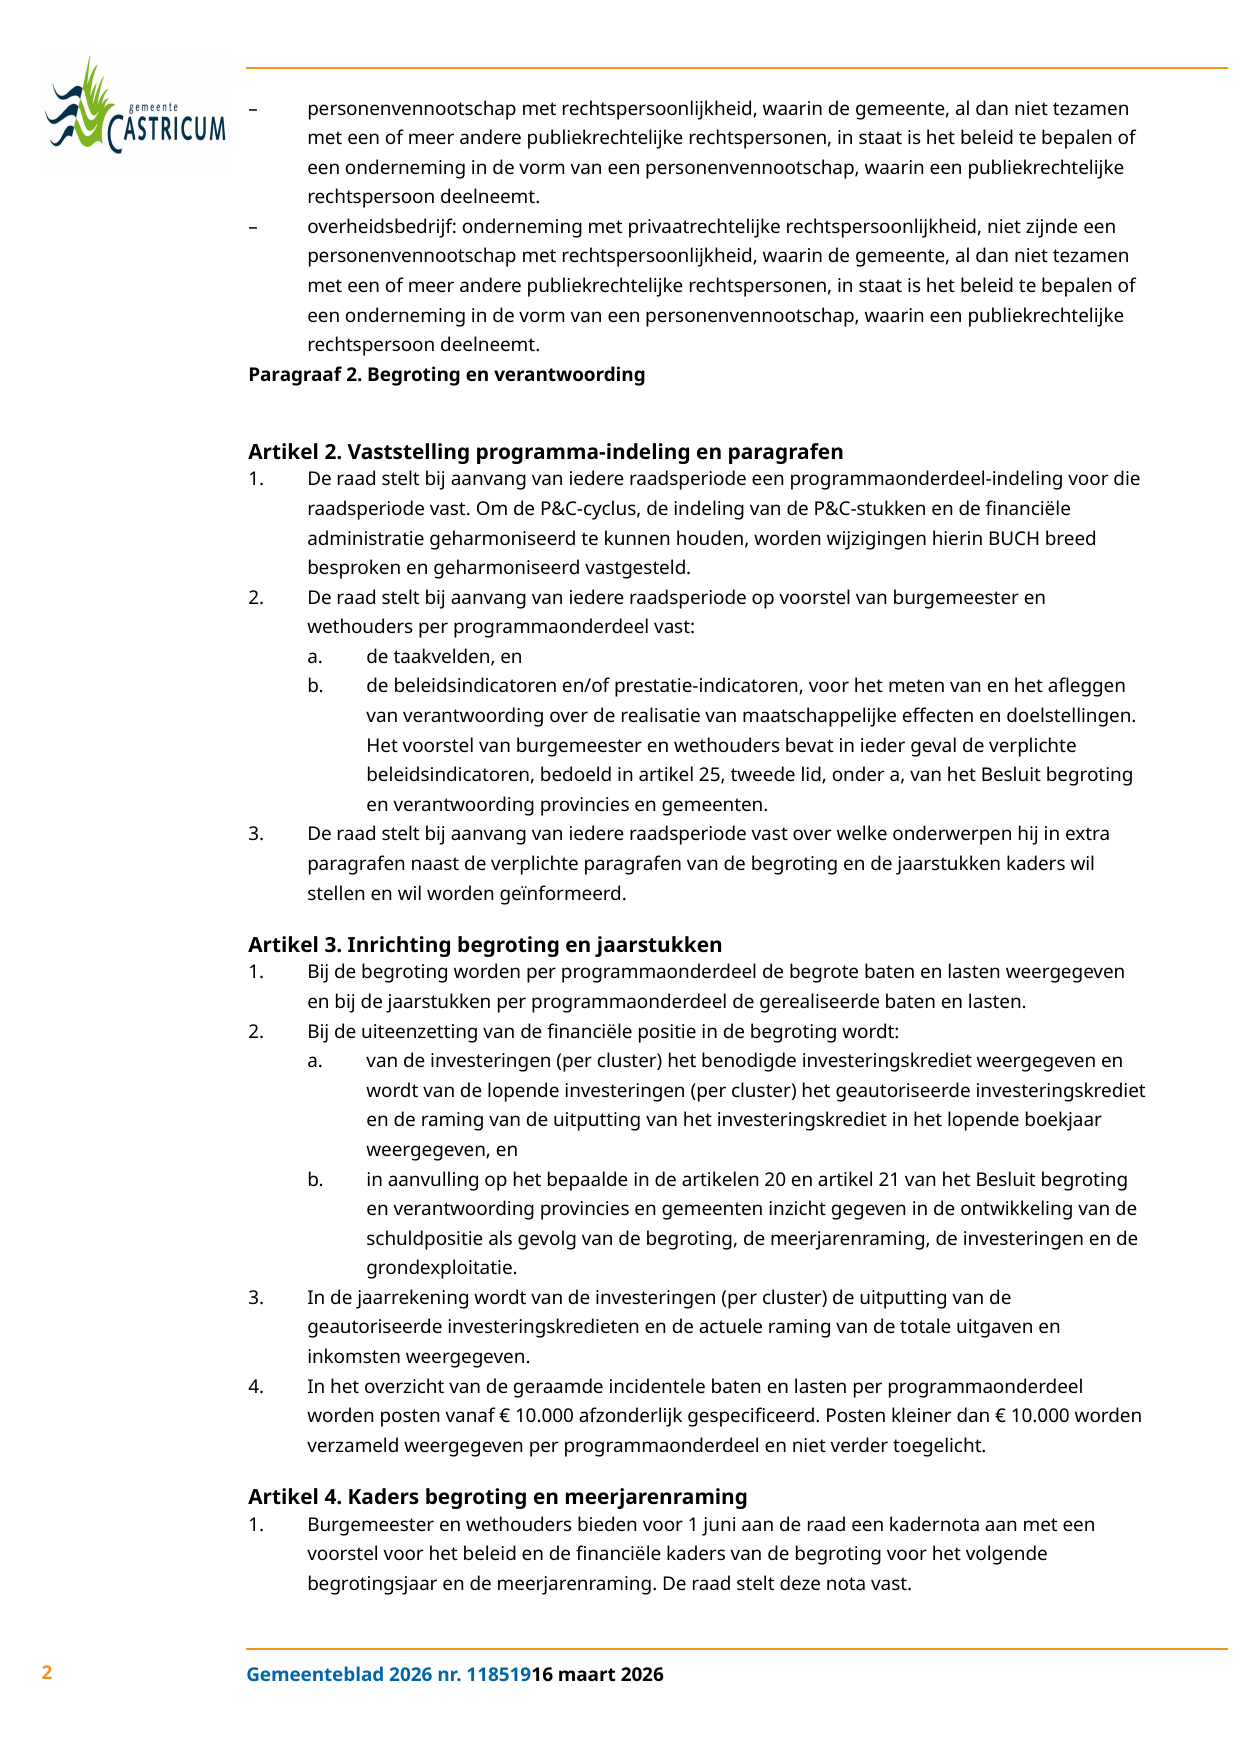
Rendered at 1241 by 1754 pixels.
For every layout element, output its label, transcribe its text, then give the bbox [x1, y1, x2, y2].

list In het overzicht van de geraamde incidentele baten en lasten per programmaonderdeel worden posten vanaf € 10.000 afzonderlijk gespecificeerd. Posten kleiner dan € 10.000 worden verzameld weergegeven per programmaonderdeel en niet verder toegelicht. [248, 1373, 1152, 1458]
list in aanvulling op het bepaalde in de artikelen 20 en artikel 21 van het Besluit begroting en verantwoording provincies en gemeenten inzicht gegeven in de ontwikkeling van de schuldpositie als gevolg van de begroting, de meerjarenraming, de investeringen en de grondexploitatie. [307, 1166, 1152, 1280]
list De raad stelt bij aanvang van iedere raadsperiode een programmaonderdeel-indeling voor die raadsperiode vast. Om de P&C-cyclus, de indeling van de P&C-stukken en de financiële administratie geharmoniseerd te kunnen houden, worden wijzigingen hierin BUCH breed besproken en geharmoniseerd vastgesteld. [248, 466, 1152, 580]
text Artikel 3. Inrichting begroting en jaarstukken [248, 930, 1152, 959]
list De raad stelt bij aanvang van iedere raadsperiode vast over welke onderwerpen hij in extra paragrafen naast de verplichte paragrafen van de begroting en de jaarstukken kaders wil stellen en wil worden geïnformeerd. [248, 821, 1152, 906]
text Artikel 4. Kaders begroting en meerjarenraming [248, 1482, 1152, 1511]
list de taakvelden, en [307, 643, 1152, 669]
picture [41, 47, 231, 172]
list personenvennootschap met rechtspersoonlijkheid, waarin de gemeente, al dan niet tezamen met een of meer andere publiekrechtelijke rechtspersonen, in staat is het beleid te bepalen of een onderneming in de vorm van een personenvennootschap, waarin een publiekrechtelijke rechtspersoon deelneemt. [248, 95, 1152, 209]
list De raad stelt bij aanvang van iedere raadsperiode op voorstel van burgemeester en wethouders per programmaonderdeel vast: [248, 584, 1152, 639]
list Burgemeester en wethouders bieden voor 1 juni aan de raad een kadernota aan met een voorstel voor het beleid en de financiële kaders van de begroting voor het volgende begrotingsjaar en de meerjarenraming. De raad stelt deze nota vast. [248, 1511, 1152, 1596]
list de beleidsindicatoren en/of prestatie-indicatoren, voor het meten van en het afleggen van verantwoording over de realisatie van maatschappelijke effecten en doelstellingen. Het voorstel van burgemeester en wethouders bevat in ieder geval de verplichte beleidsindicatoren, bedoeld in artikel 25, tweede lid, onder a, van het Besluit begroting en verantwoording provincies en gemeenten. [307, 673, 1152, 817]
list van de investeringen (per cluster) het benodigde investeringskrediet weergegeven en wordt van de lopende investeringen (per cluster) het geautoriseerde investeringskrediet en de raming van de uitputting van het investeringskrediet in het lopende boekjaar weergegeven, en [307, 1047, 1152, 1162]
list Bij de uiteenzetting van de financiële positie in de begroting wordt: [248, 1018, 1152, 1043]
list In de jaarrekening wordt van de investeringen (per cluster) de uitputting van de geautoriseerde investeringskredieten en de actuele raming van de totale uitgaven en inkomsten weergegeven. [248, 1284, 1152, 1369]
list Bij de begroting worden per programmaonderdeel de begrote baten en lasten weergegeven en bij de jaarstukken per programmaonderdeel de gerealiseerde baten en lasten. [248, 959, 1152, 1014]
text Paragraaf 2. Begroting en verantwoording [248, 361, 1152, 387]
list overheidsbedrijf: onderneming met privaatrechtelijke rechtspersoonlijkheid, niet zijnde een personenvennootschap met rechtspersoonlijkheid, waarin de gemeente, al dan niet tezamen met een of meer andere publiekrechtelijke rechtspersonen, in staat is het beleid te bepalen of een onderneming in de vorm van een personenvennootschap, waarin een publiekrechtelijke rechtspersoon deelneemt. [248, 213, 1152, 357]
text Artikel 2. Vaststelling programma-indeling en paragrafen [248, 437, 1152, 466]
